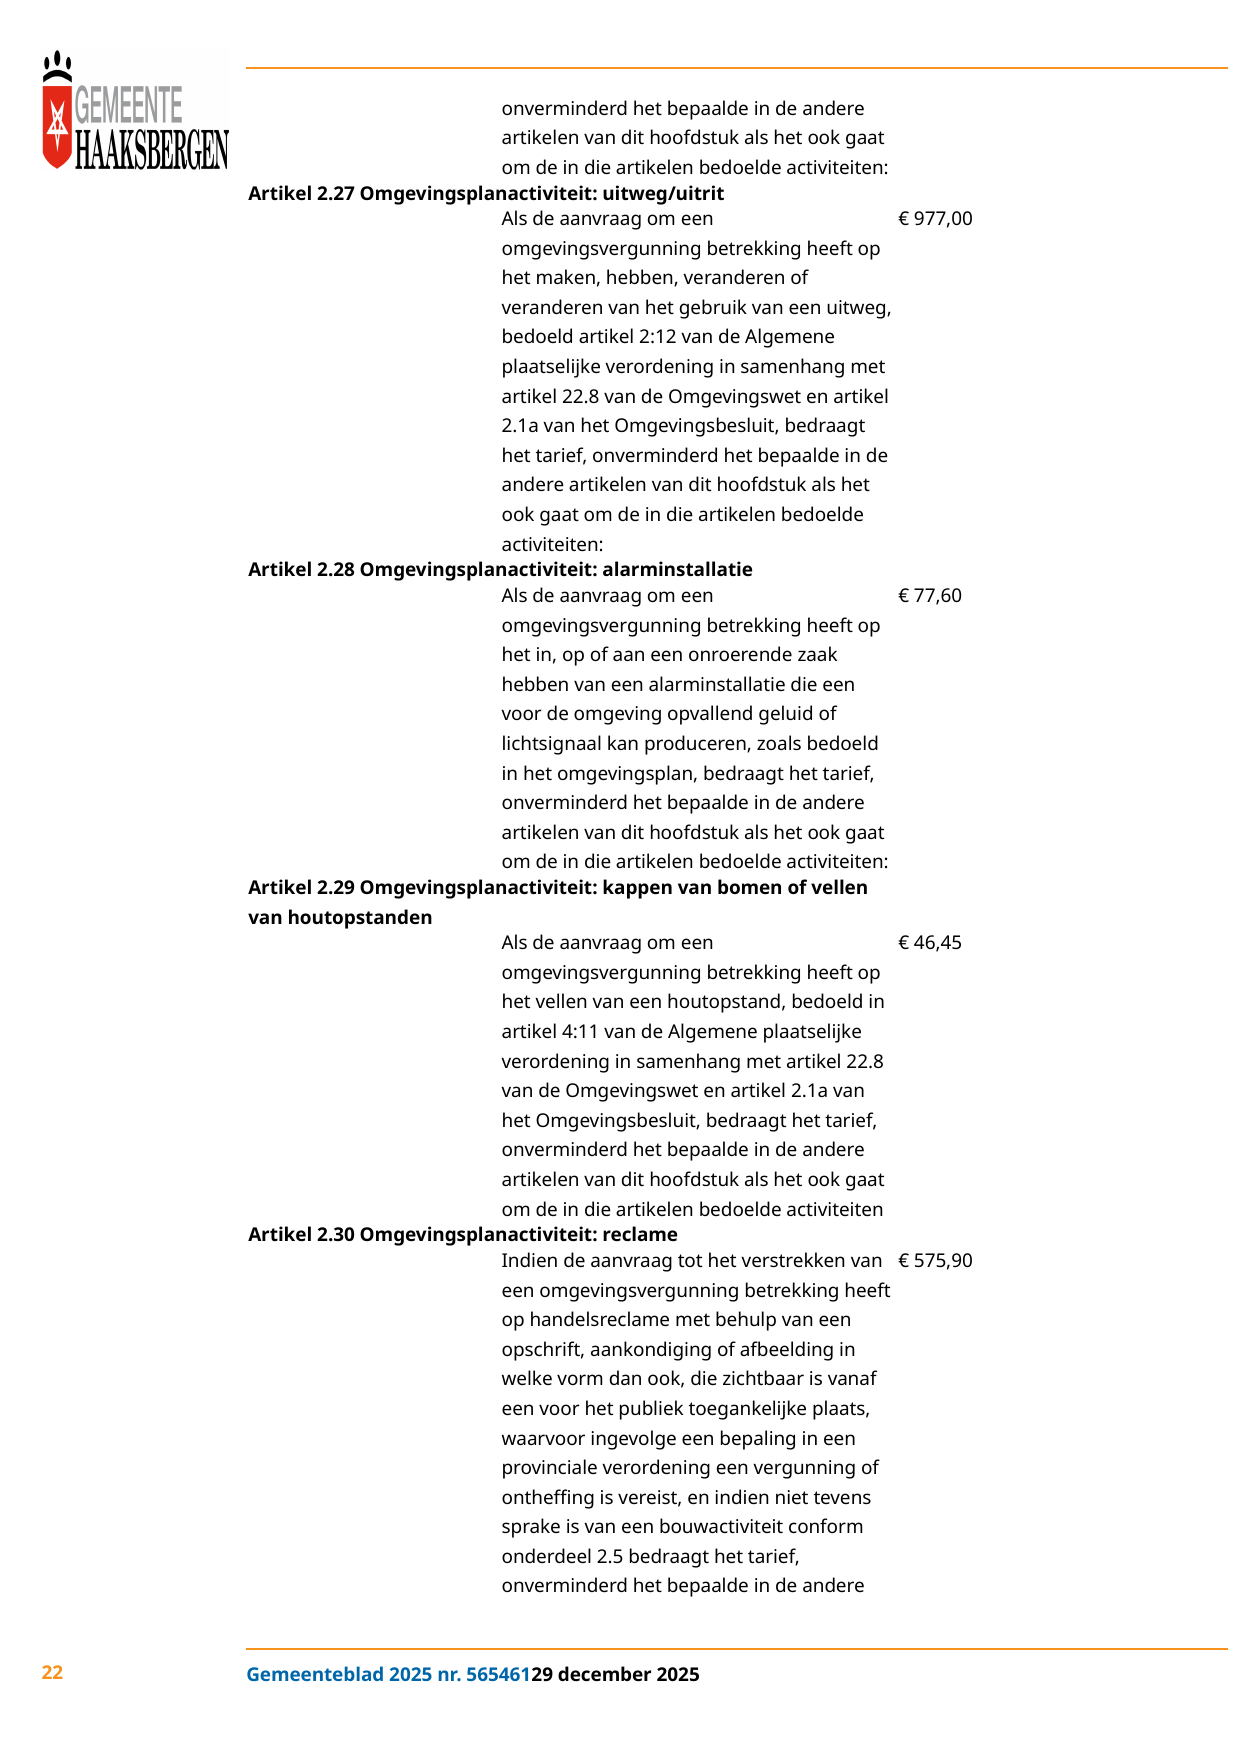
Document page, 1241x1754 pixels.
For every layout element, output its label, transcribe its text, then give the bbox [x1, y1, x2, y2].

table_cell Als de aanvraag om een omgevingsvergunning betrekking heeft op het in, op of aan een onroerende zaak hebben van een alarminstallatie die een voor de omgeving opvallend geluid of lichtsignaal kan produceren, zoals bedoeld in het omgevingsplan, bedraagt het tarief, onverminderd het bepaalde in de andere artikelen van dit hoofdstuk als het ook gaat om de in die artikelen bedoelde activiteiten: [501, 582, 898, 874]
table_cell [898, 1222, 1152, 1247]
table_cell Indien de aanvraag tot het verstrekken van een omgevingsvergunning betrekking heeft op handelsreclame met behulp van een opschrift, aankondiging of afbeelding in welke vorm dan ook, die zichtbaar is vanaf een voor het publiek toegankelijke plaats, waarvoor ingevolge een bepaling in een provinciale verordening een vergunning of ontheffing is vereist, en indien niet tevens sprake is van een bouwactiviteit conform onderdeel 2.5 bedraagt het tarief, onverminderd het bepaalde in de andere [501, 1247, 898, 1598]
table_cell [898, 95, 1152, 180]
table_cell [898, 180, 1152, 205]
table_cell € 977,00 [898, 205, 1152, 557]
table_cell [248, 205, 501, 557]
table_cell [248, 95, 501, 180]
table_cell [898, 874, 1152, 929]
table_cell [248, 1247, 501, 1598]
table_cell Artikel 2.29 Omgevingsplanactiviteit: kappen van bomen of vellen van houtopstanden [248, 874, 898, 929]
table_cell Artikel 2.27 Omgevingsplanactiviteit: uitweg/uitrit [248, 180, 898, 205]
table_cell [248, 930, 501, 1222]
table_cell € 46,45 [898, 930, 1152, 1222]
table_cell Artikel 2.30 Omgevingsplanactiviteit: reclame [248, 1222, 898, 1247]
table_cell Als de aanvraag om een omgevingsvergunning betrekking heeft op het vellen van een houtopstand, bedoeld in artikel 4:11 van de Algemene plaatselijke verordening in samenhang met artikel 22.8 van de Omgevingswet en artikel 2.1a van het Omgevingsbesluit, bedraagt het tarief, onverminderd het bepaalde in de andere artikelen van dit hoofdstuk als het ook gaat om de in die artikelen bedoelde activiteiten [501, 930, 898, 1222]
table_cell [898, 557, 1152, 582]
picture [41, 47, 231, 172]
table_cell € 575,90 [898, 1247, 1152, 1598]
table_cell onverminderd het bepaalde in de andere artikelen van dit hoofdstuk als het ook gaat om de in die artikelen bedoelde activiteiten: [501, 95, 898, 180]
table_cell Artikel 2.28 Omgevingsplanactiviteit: alarminstallatie [248, 557, 898, 582]
table_cell [248, 582, 501, 874]
table_cell Als de aanvraag om een omgevingsvergunning betrekking heeft op het maken, hebben, veranderen of veranderen van het gebruik van een uitweg, bedoeld artikel 2:12 van de Algemene plaatselijke verordening in samenhang met artikel 22.8 van de Omgevingswet en artikel 2.1a van het Omgevingsbesluit, bedraagt het tarief, onverminderd het bepaalde in de andere artikelen van dit hoofdstuk als het ook gaat om de in die artikelen bedoelde activiteiten: [501, 205, 898, 557]
table_cell € 77,60 [898, 582, 1152, 874]
